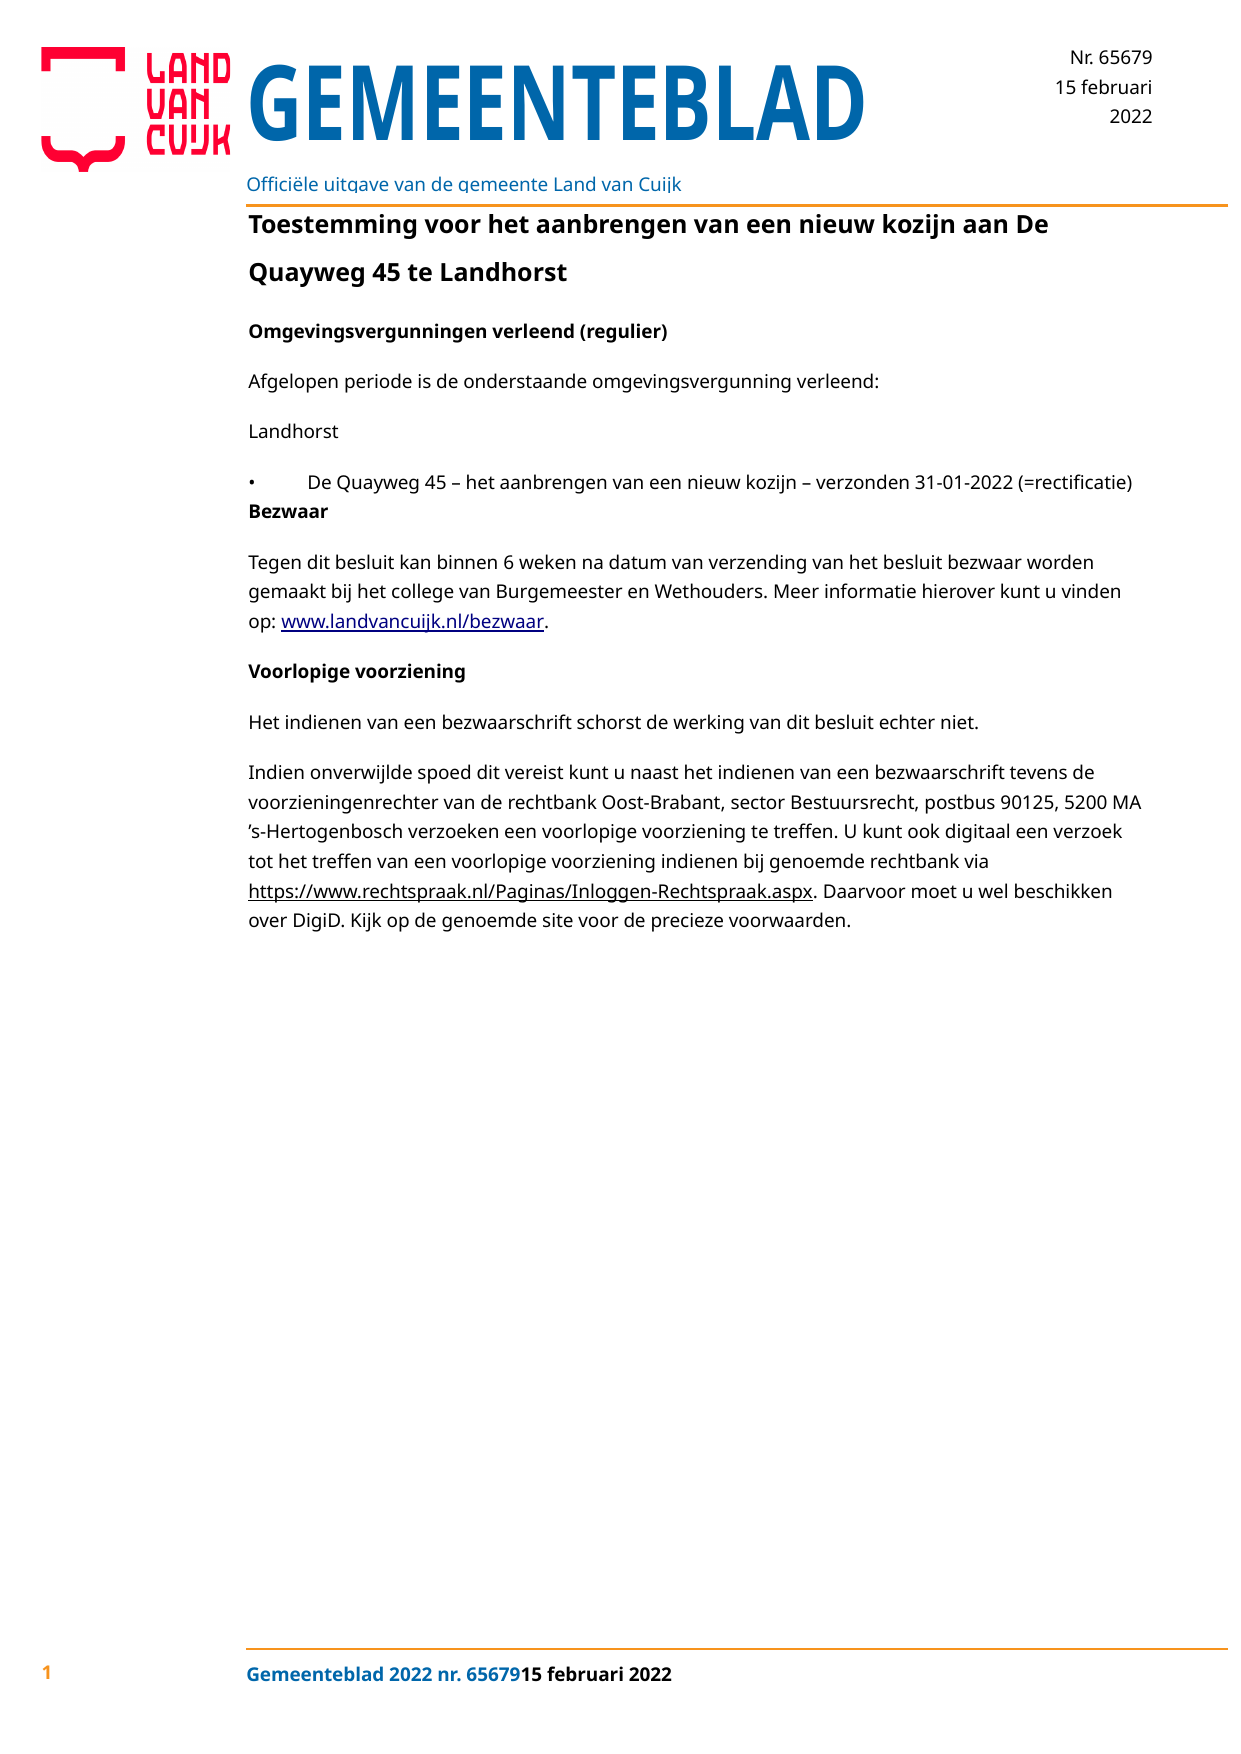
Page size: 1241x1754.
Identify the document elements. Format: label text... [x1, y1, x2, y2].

text Afgelopen periode is de onderstaande omgevingsvergunning verleend: [248, 368, 1152, 394]
list De Quayweg 45 – het aanbrengen van een nieuw kozijn – verzonden 31-01-2022 (=rectificatie) [248, 469, 1152, 495]
text Het indienen van een bezwaarschrift schorst de werking van dit besluit echter niet. [248, 709, 1152, 735]
text Bezwaar [248, 499, 1152, 524]
text Indien onverwijlde spoed dit vereist kunt u naast het indienen van een bezwaarschrift tevens de voorzieningenrechter van de rechtbank Oost-Brabant, sector Bestuursrecht, postbus 90125, 5200 MA ’s-Hertogenbosch verzoeken een voorlopige voorziening te treffen. U kunt ook digitaal een verzoek tot het treffen van een voorlopige voorziening indienen bij genoemde rechtbank via https://www.rechtspraak.nl/Paginas/Inloggen-Rechtspraak.aspx. Daarvoor moet u wel beschikken over DigiD. Kijk op de genoemde site voor de precieze voorwaarden. [248, 759, 1152, 933]
text Voorlopige voorziening [248, 659, 1152, 684]
text Toestemming voor het aanbrengen van een nieuw kozijn aan De Quayweg 45 te Landhorst [248, 207, 1152, 288]
text Omgevingsvergunningen verleend (regulier) [248, 318, 1152, 344]
text Tegen dit besluit kan binnen 6 weken na datum van verzending van het besluit bezwaar worden gemaakt bij het college van Burgemeester en Wethouders. Meer informatie hierover kunt u vinden op: www.landvancuijk.nl/bezwaar. [248, 549, 1152, 634]
picture [41, 47, 231, 172]
text Landhorst [248, 419, 1152, 444]
